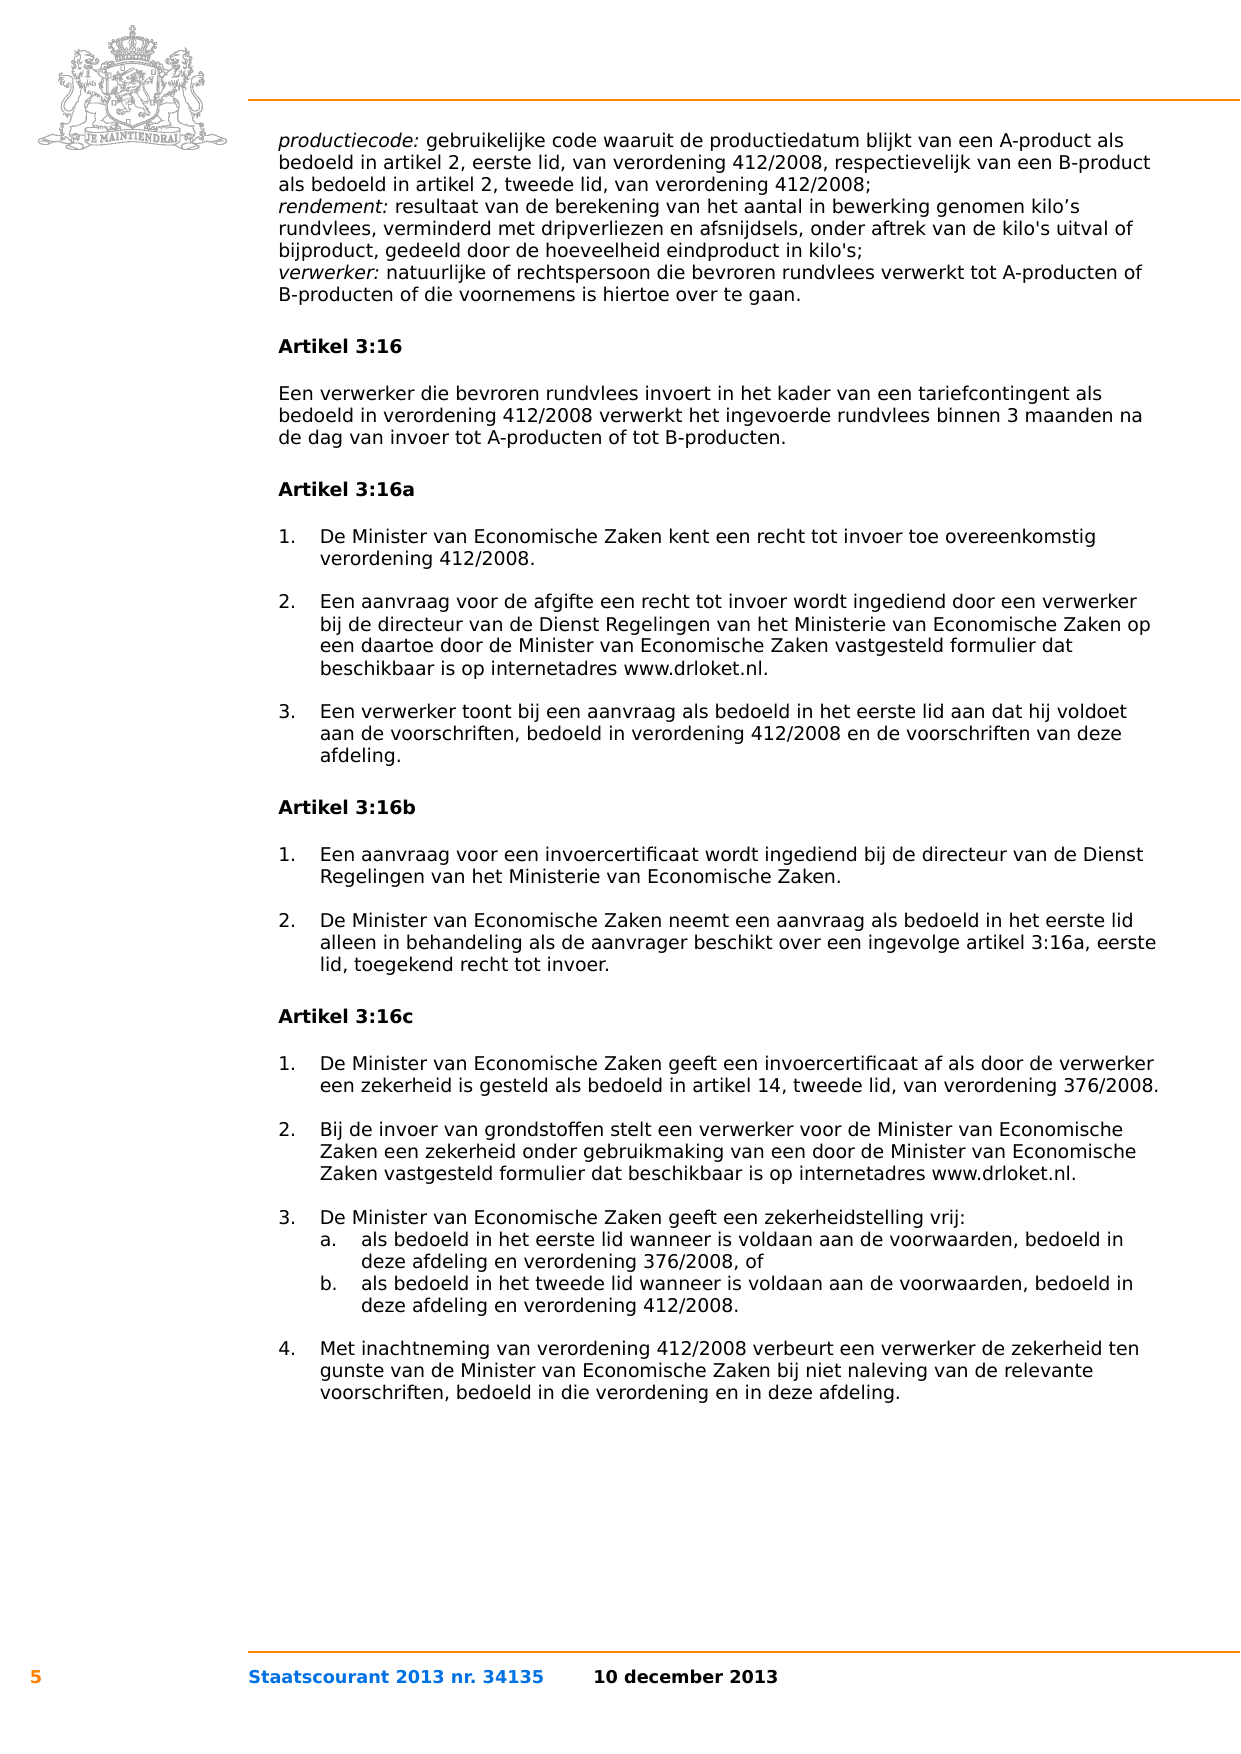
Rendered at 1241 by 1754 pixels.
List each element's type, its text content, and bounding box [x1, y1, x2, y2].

text 3. De Minister van Economische Zaken geeft een zekerheidstelling vrij: [278, 1207, 1163, 1228]
subtitle Artikel 3:16 [278, 336, 1163, 358]
subtitle Artikel 3:16a [278, 479, 1163, 501]
picture [38, 25, 227, 150]
text verwerker: natuurlijke of rechtspersoon die bevroren rundvlees verwerkt tot A-producten of B-producten of die voornemens is hiertoe over te gaan. [278, 262, 1163, 306]
text b. als bedoeld in het tweede lid wanneer is voldaan aan de voorwaarden, bedoeld in deze afdeling en verordening 412/2008. [319, 1272, 1163, 1316]
subtitle Artikel 3:16b [278, 797, 1163, 819]
subtitle Artikel 3:16c [278, 1006, 1163, 1028]
text Een verwerker die bevroren rundvlees invoert in het kader van een tariefcontingent als bedoeld in verordening 412/2008 verwerkt het ingevoerde rundvlees binnen 3 maanden na de dag van invoer tot A-producten of tot B-producten. [278, 383, 1163, 449]
text rendement: resultaat van de berekening van het aantal in bewerking genomen kilo’s rundvlees, verminderd met dripverliezen en afsnijdsels, onder aftrek van de kilo's uitval of bijproduct, gedeeld door de hoeveelheid eindproduct in kilo's; [278, 196, 1163, 262]
text 3. Een verwerker toont bij een aanvraag als bedoeld in het eerste lid aan dat hij voldoet aan de voorschriften, bedoeld in verordening 412/2008 en de voorschriften van deze afdeling. [278, 701, 1163, 767]
text 2. De Minister van Economische Zaken neemt een aanvraag als bedoeld in het eerste lid alleen in behandeling als de aanvrager beschikt over een ingevolge artikel 3:16a, eerste lid, toegekend recht tot invoer. [278, 910, 1163, 976]
text 1. De Minister van Economische Zaken kent een recht tot invoer toe overeenkomstig verordening 412/2008. [278, 526, 1163, 569]
text 1. Een aanvraag voor een invoercertificaat wordt ingediend bij de directeur van de Dienst Regelingen van het Ministerie van Economische Zaken. [278, 844, 1163, 888]
text 2. Een aanvraag voor de afgifte een recht tot invoer wordt ingediend door een verwerker bij de directeur van de Dienst Regelingen van het Ministerie van Economische Zaken op een daartoe door de Minister van Economische Zaken vastgesteld formulier dat beschikbaar is op internetadres www.drloket.nl. [278, 591, 1163, 679]
text a. als bedoeld in het eerste lid wanneer is voldaan aan de voorwaarden, bedoeld in deze afdeling en verordening 376/2008, of [319, 1228, 1163, 1272]
text 1. De Minister van Economische Zaken geeft een invoercertificaat af als door de verwerker een zekerheid is gesteld als bedoeld in artikel 14, tweede lid, van verordening 376/2008. [278, 1053, 1163, 1097]
text productiecode: gebruikelijke code waaruit de productiedatum blijkt van een A-product als bedoeld in artikel 2, eerste lid, van verordening 412/2008, respectievelijk van een B-product als bedoeld in artikel 2, tweede lid, van verordening 412/2008; [278, 130, 1163, 196]
text 4. Met inachtneming van verordening 412/2008 verbeurt een verwerker de zekerheid ten gunste van de Minister van Economische Zaken bij niet naleving van de relevante voorschriften, bedoeld in die verordening en in deze afdeling. [278, 1338, 1163, 1404]
text 2. Bij de invoer van grondstoffen stelt een verwerker voor de Minister van Economische Zaken een zekerheid onder gebruikmaking van een door de Minister van Economische Zaken vastgesteld formulier dat beschikbaar is op internetadres www.drloket.nl. [278, 1119, 1163, 1185]
